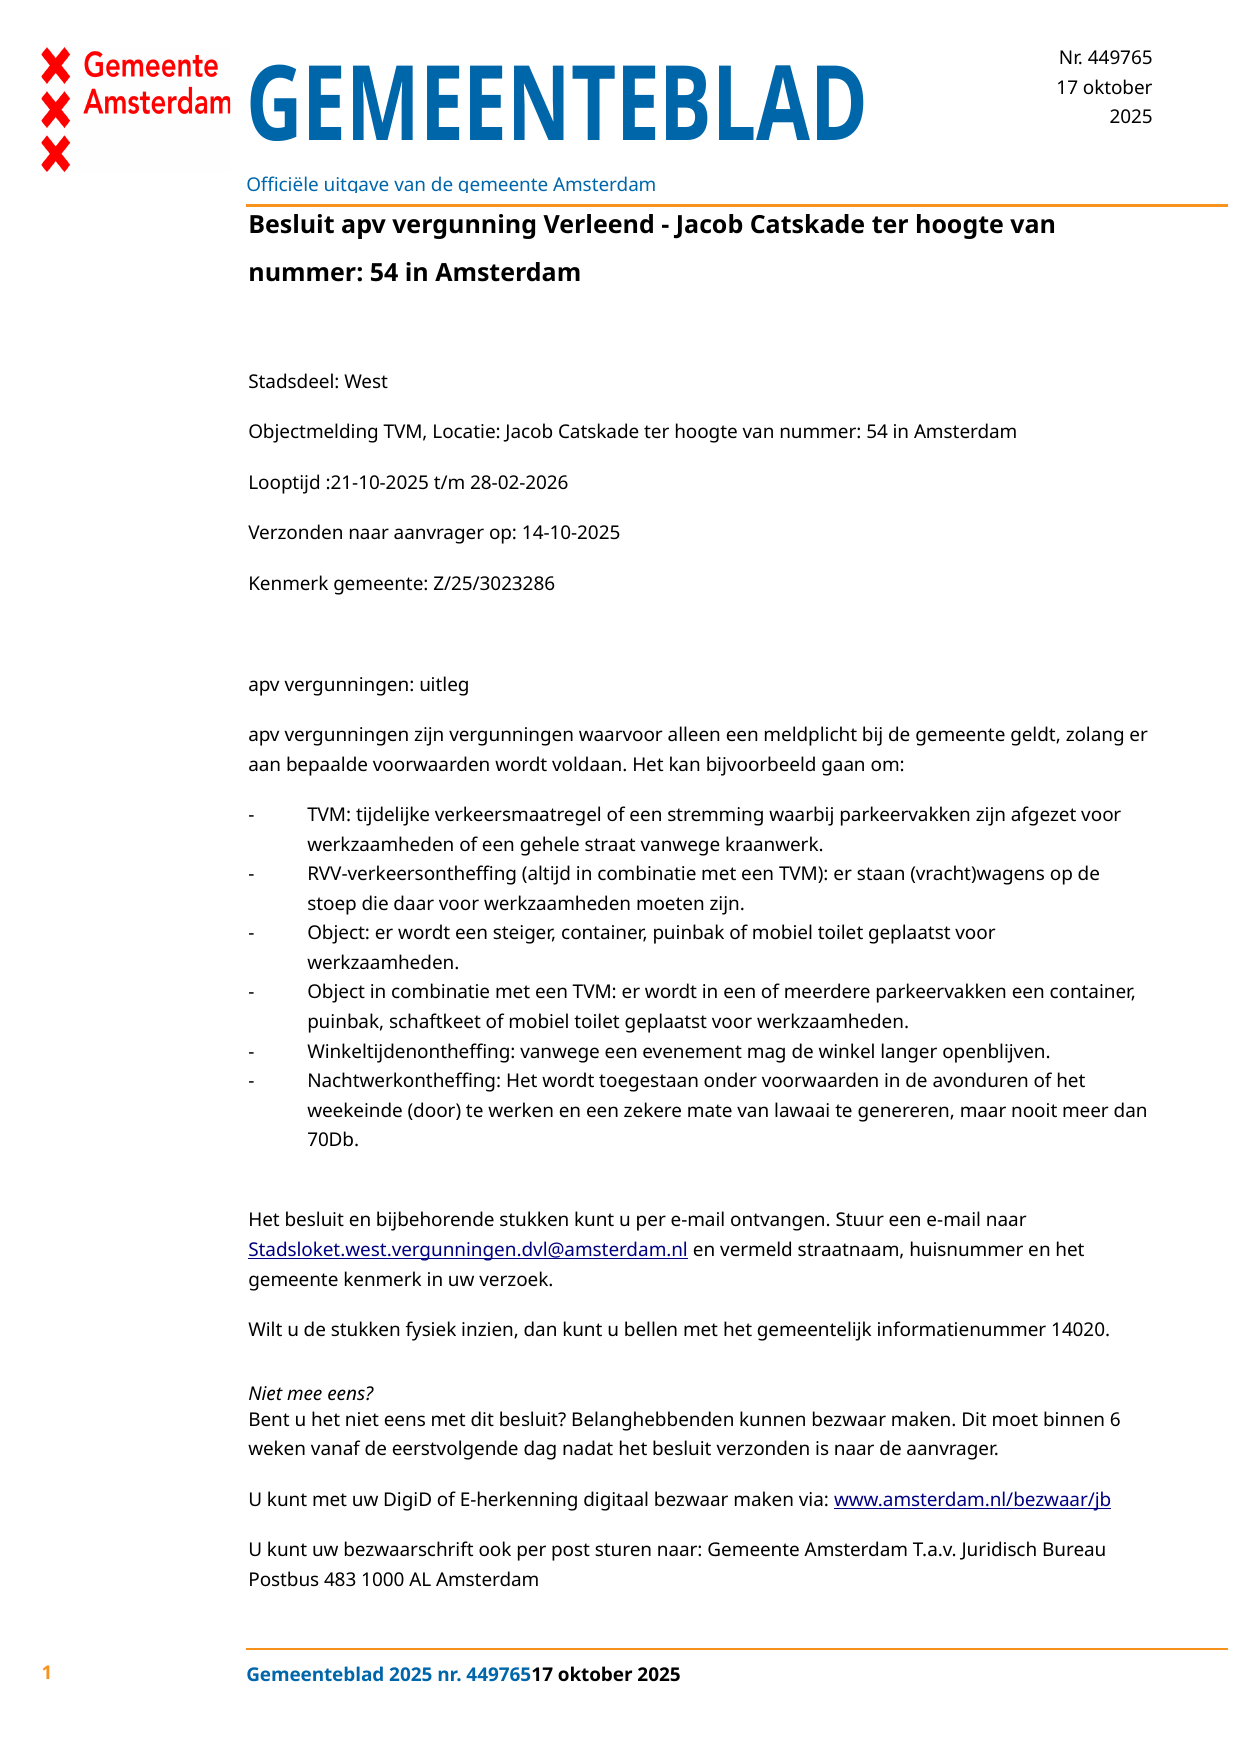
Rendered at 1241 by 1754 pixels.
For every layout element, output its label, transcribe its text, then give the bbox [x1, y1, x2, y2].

list Object in combinatie met een TVM: er wordt in een of meerdere parkeervakken een container, puinbak, schaftkeet of mobiel toilet geplaatst voor werkzaamheden. [248, 979, 1152, 1034]
list Winkeltijdenontheffing: vanwege een evenement mag de winkel langer openblijven. [248, 1038, 1152, 1064]
list Nachtwerkontheffing: Het wordt toegestaan onder voorwaarden in de avonduren of het weekeinde (door) te werken en een zekere mate van lawaai te genereren, maar nooit meer dan 70Db. [248, 1067, 1152, 1152]
text apv vergunningen zijn vergunningen waarvoor alleen een meldplicht bij de gemeente geldt, zolang er aan bepaalde voorwaarden wordt voldaan. Het kan bijvoorbeeld gaan om: [248, 721, 1152, 777]
picture [41, 47, 231, 172]
list Object: er wordt een steiger, container, puinbak of mobiel toilet geplaatst voor werkzaamheden. [248, 919, 1152, 975]
text Het besluit en bijbehorende stukken kunt u per e-mail ontvangen. Stuur een e-mail naar Stadsloket.west.vergunningen.dvl@amsterdam.nl en vermeld straatnaam, huisnummer en het gemeente kenmerk in uw verzoek. [248, 1207, 1152, 1292]
text apv vergunningen: uitleg [248, 671, 1152, 697]
text Kenmerk gemeente: Z/25/3023286 [248, 570, 1152, 596]
text U kunt uw bezwaarschrift ook per post sturen naar: Gemeente Amsterdam T.a.v. Juridisch Bureau Postbus 483 1000 AL Amsterdam [248, 1536, 1152, 1592]
text Objectmelding TVM, Locatie: Jacob Catskade ter hoogte van nummer: 54 in Amsterdam [248, 419, 1152, 444]
list RVV-verkeersontheffing (altijd in combinatie met een TVM): er staan (vracht)wagens op de stoep die daar voor werkzaamheden moeten zijn. [248, 860, 1152, 916]
text Besluit apv vergunning Verleend - Jacob Catskade ter hoogte van nummer: 54 in Amsterdam [248, 207, 1152, 288]
text Niet mee eens? [248, 1380, 1152, 1406]
text Verzonden naar aanvrager op: 14-10-2025 [248, 519, 1152, 545]
text Looptijd :21-10-2025 t/m 28-02-2026 [248, 469, 1152, 495]
list TVM: tijdelijke verkeersmaatregel of een stremming waarbij parkeervakken zijn afgezet voor werkzaamheden of een gehele straat vanwege kraanwerk. [248, 801, 1152, 857]
text Wilt u de stukken fysiek inzien, dan kunt u bellen met het gemeentelijk informatienummer 14020. [248, 1316, 1152, 1342]
text U kunt met uw DigiD of E-herkenning digitaal bezwaar maken via: www.amsterdam.nl/bezwaar/jb [248, 1486, 1152, 1512]
text Stadsdeel: West [248, 368, 1152, 394]
text Bent u het niet eens met dit besluit? Belanghebbenden kunnen bezwaar maken. Dit moet binnen 6 weken vanaf de eerstvolgende dag nadat het besluit verzonden is naar de aanvrager. [248, 1406, 1152, 1461]
